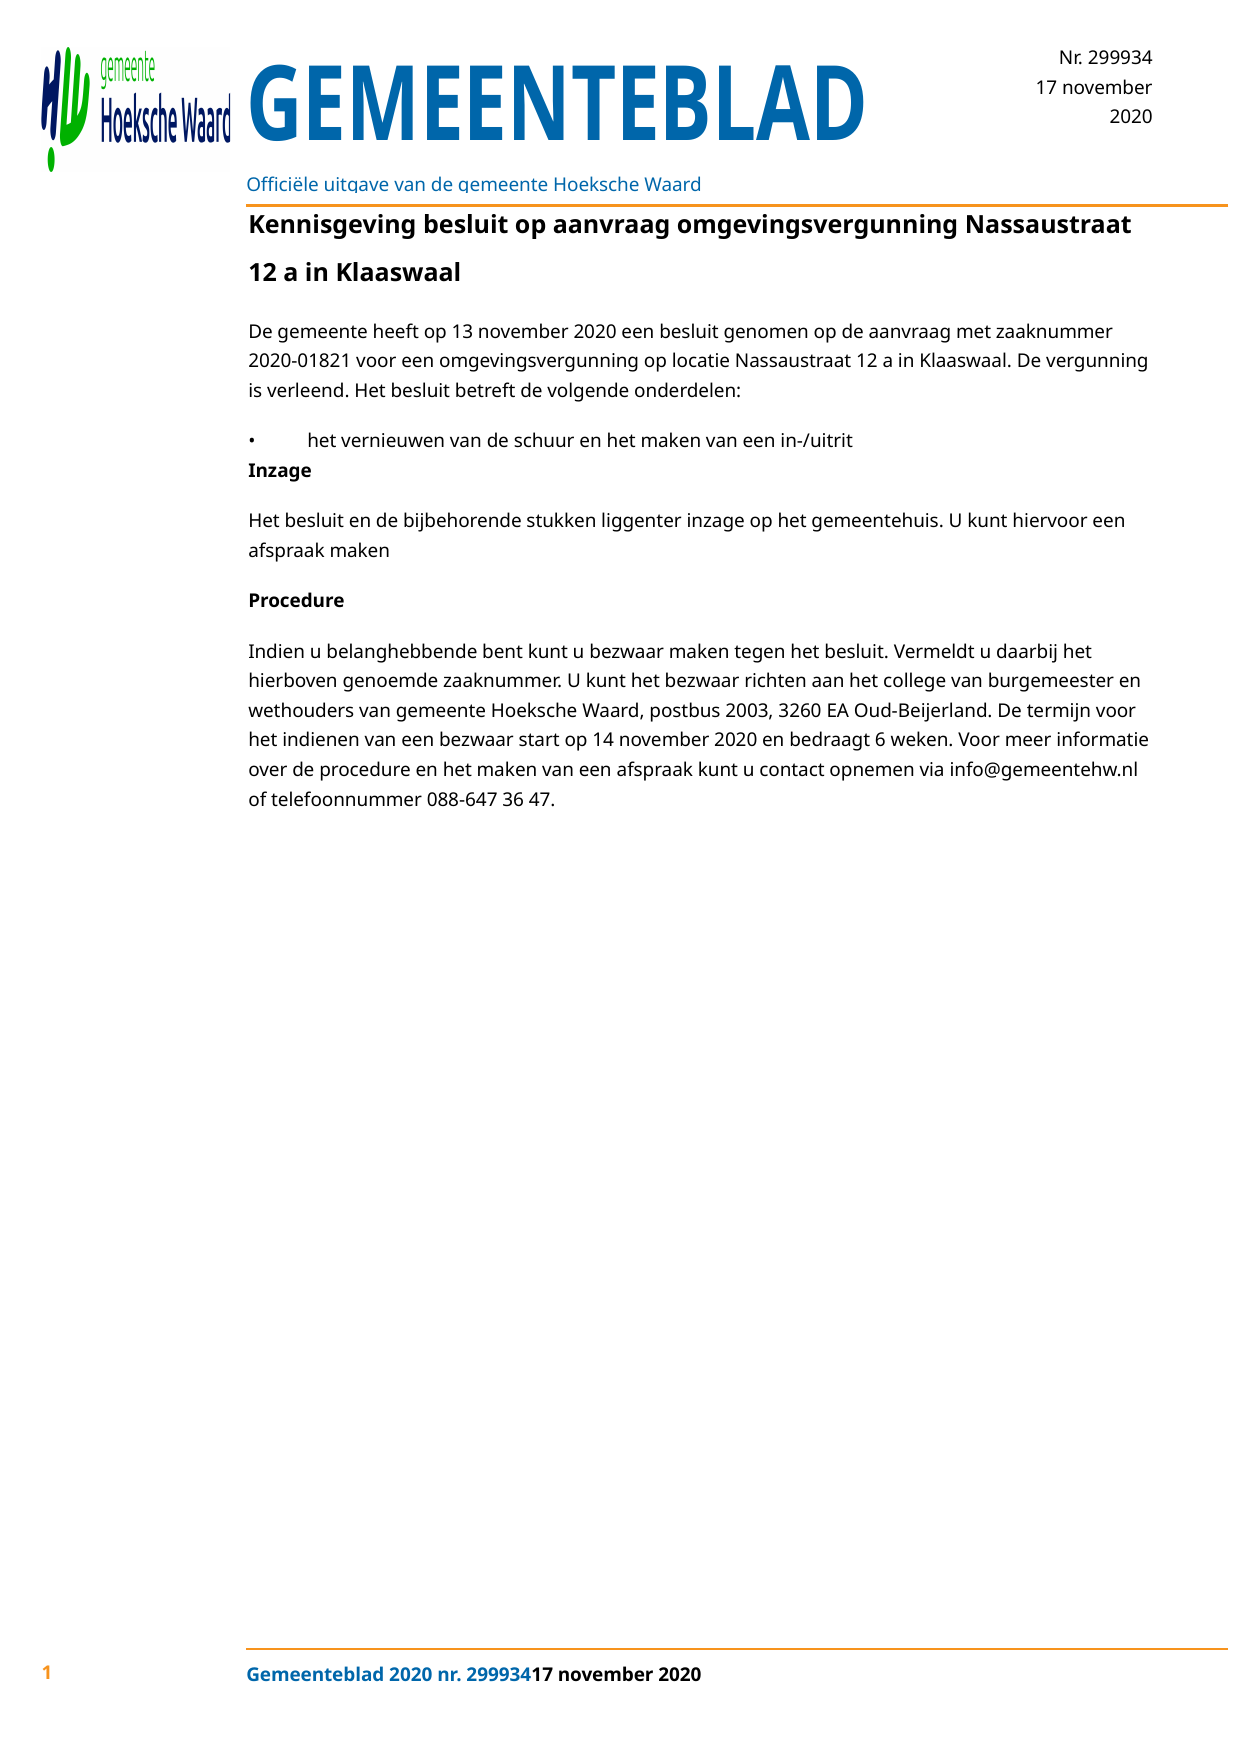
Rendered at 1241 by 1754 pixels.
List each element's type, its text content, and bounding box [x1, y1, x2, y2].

list het vernieuwen van de schuur en het maken van een in-/uitrit [248, 427, 1152, 453]
text Kennisgeving besluit op aanvraag omgevingsvergunning Nassaustraat 12 a in Klaaswaal [248, 207, 1152, 288]
text Procedure [248, 587, 1152, 613]
picture [41, 47, 231, 172]
text Inzage [248, 457, 1152, 483]
text Indien u belanghebbende bent kunt u bezwaar maken tegen het besluit. Vermeldt u daarbij het hierboven genoemde zaaknummer. U kunt het bezwaar richten aan het college van burgemeester en wethouders van gemeente Hoeksche Waard, postbus 2003, 3260 EA Oud-Beijerland. De termijn voor het indienen van een bezwaar start op 14 november 2020 en bedraagt 6 weken. Voor meer informatie over de procedure en het maken van een afspraak kunt u contact opnemen via info@gemeentehw.nl of telefoonnummer 088-647 36 47. [248, 638, 1152, 812]
text De gemeente heeft op 13 november 2020 een besluit genomen op de aanvraag met zaaknummer 2020-01821 voor een omgevingsvergunning op locatie Nassaustraat 12 a in Klaaswaal. De vergunning is verleend. Het besluit betreft de volgende onderdelen: [248, 318, 1152, 403]
text Het besluit en de bijbehorende stukken liggenter inzage op het gemeentehuis. U kunt hiervoor een afspraak maken [248, 507, 1152, 563]
